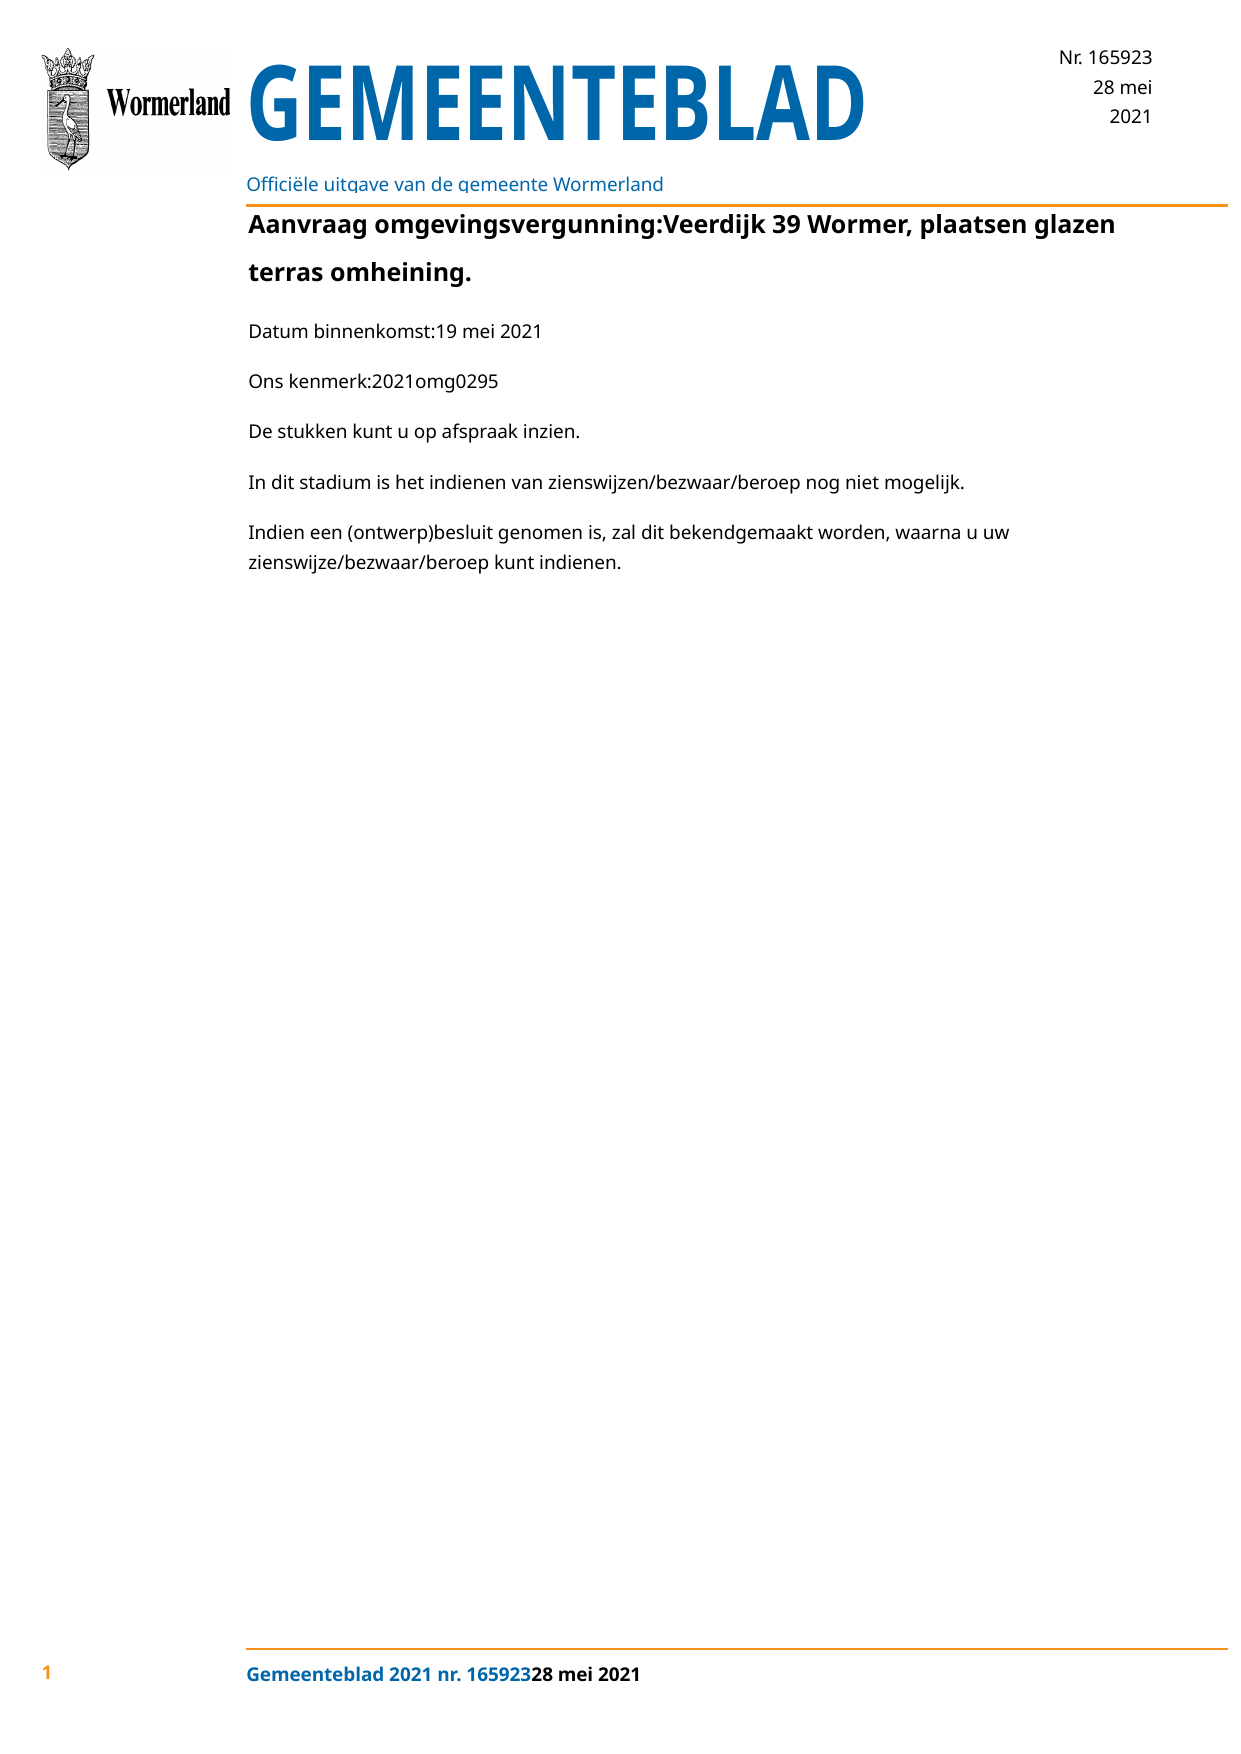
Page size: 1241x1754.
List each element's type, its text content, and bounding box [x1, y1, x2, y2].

text Ons kenmerk:2021omg0295 [248, 368, 1152, 394]
text De stukken kunt u op afspraak inzien. [248, 419, 1152, 444]
text In dit stadium is het indienen van zienswijzen/bezwaar/beroep nog niet mogelijk. [248, 469, 1152, 495]
text Aanvraag omgevingsvergunning:Veerdijk 39 Wormer, plaatsen glazen terras omheining. [248, 207, 1152, 288]
picture [41, 47, 231, 172]
text Datum binnenkomst:19 mei 2021 [248, 318, 1152, 344]
text Indien een (ontwerp)besluit genomen is, zal dit bekendgemaakt worden, waarna u uw zienswijze/bezwaar/beroep kunt indienen. [248, 519, 1152, 575]
